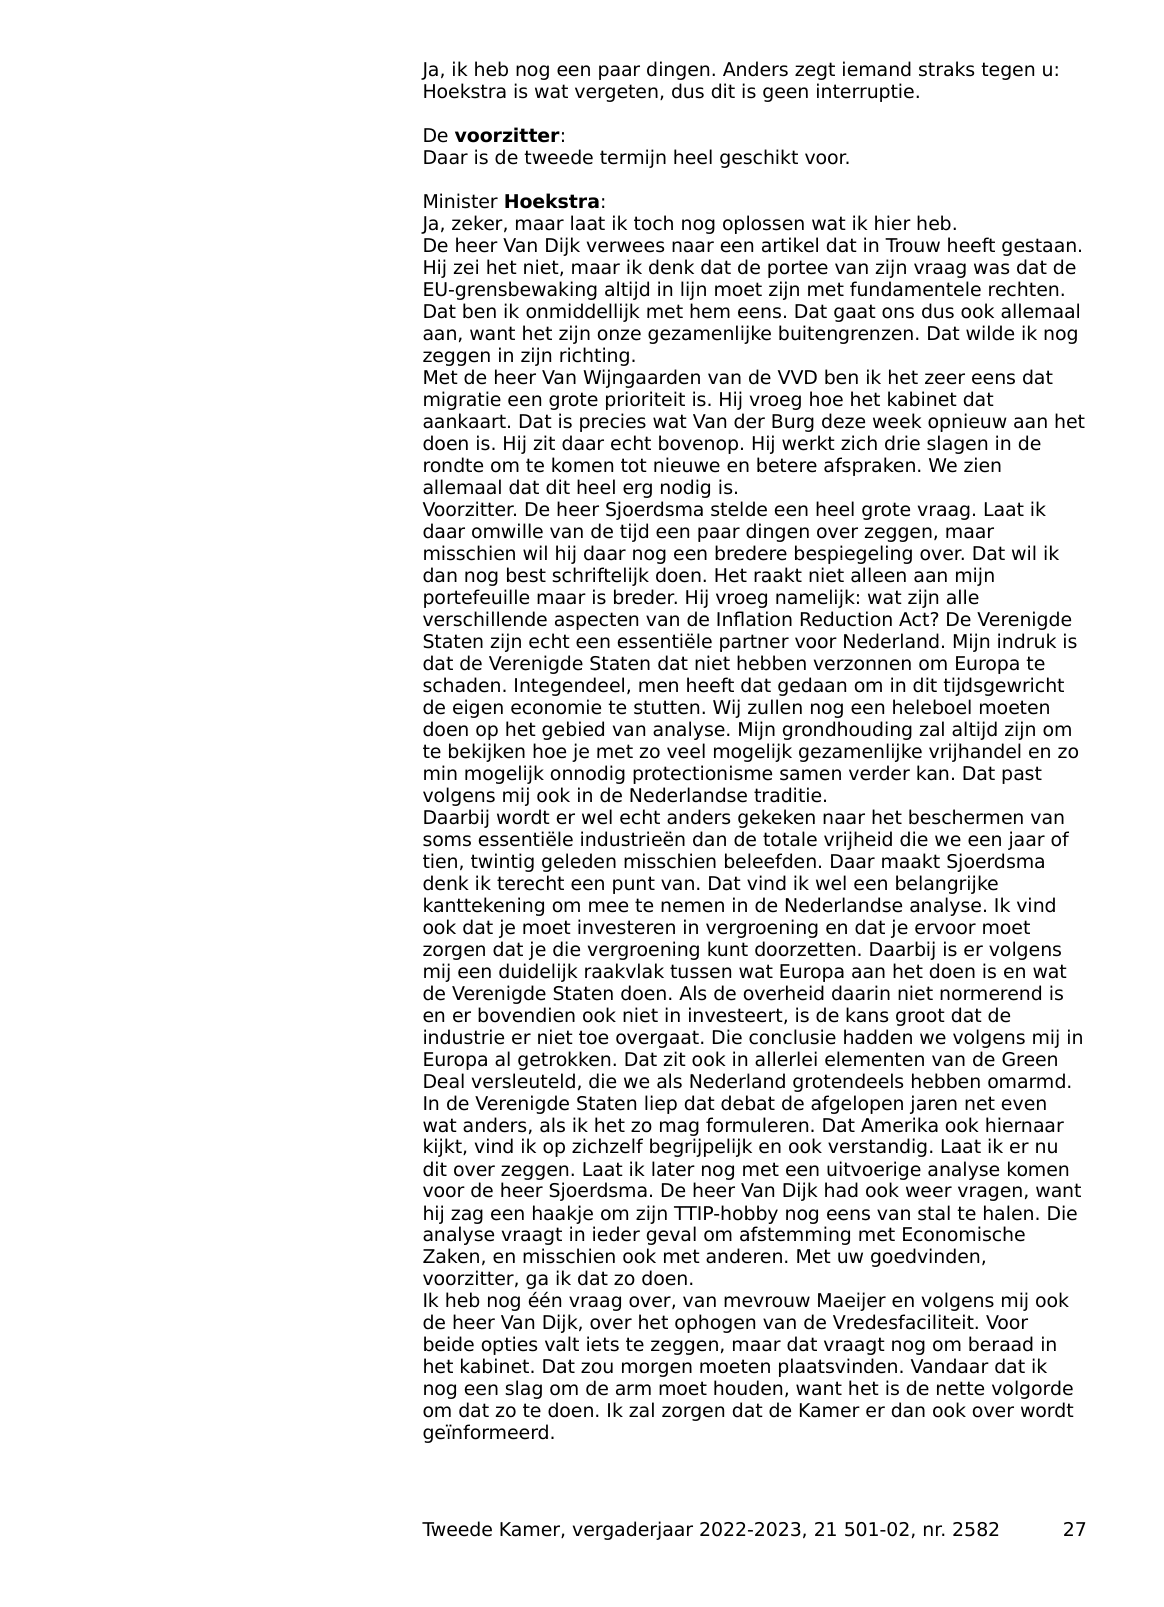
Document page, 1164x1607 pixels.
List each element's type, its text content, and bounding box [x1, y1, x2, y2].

text Minister Hoekstra: [422, 191, 1087, 213]
text Ja, ik heb nog een paar dingen. Anders zegt iemand straks tegen u: Hoekstra is wat vergeten, dus dit is geen interruptie. [422, 59, 1087, 103]
text Ik heb nog één vraag over, van mevrouw Maeijer en volgens mij ook de heer Van Dijk, over het ophogen van de Vredesfaciliteit. Voor beide opties valt iets te zeggen, maar dat vraagt nog om beraad in het kabinet. Dat zou morgen moeten plaatsvinden. Vandaar dat ik nog een slag om de arm moet houden, want het is de nette volgorde om dat zo te doen. Ik zal zorgen dat de Kamer er dan ook over wordt geïnformeerd. [422, 1290, 1087, 1444]
text De voorzitter: [422, 125, 1087, 147]
text Ja, zeker, maar laat ik toch nog oplossen wat ik hier heb. [422, 213, 1087, 235]
text Daar is de tweede termijn heel geschikt voor. [422, 147, 1087, 169]
text Daarbij wordt er wel echt anders gekeken naar het beschermen van soms essentiële industrieën dan de totale vrijheid die we een jaar of tien, twintig geleden misschien beleefden. Daar maakt Sjoerdsma denk ik terecht een punt van. Dat vind ik wel een belangrijke kanttekening om mee te nemen in de Nederlandse analyse. Ik vind ook dat je moet investeren in vergroening en dat je ervoor moet zorgen dat je die vergroening kunt doorzetten. Daarbij is er volgens mij een duidelijk raakvlak tussen wat Europa aan het doen is en wat de Verenigde Staten doen. Als de overheid daarin niet normerend is en er bovendien ook niet in investeert, is de kans groot dat de industrie er niet toe overgaat. Die conclusie hadden we volgens mij in Europa al getrokken. Dat zit ook in allerlei elementen van de Green Deal versleuteld, die we als Nederland grotendeels hebben omarmd. In de Verenigde Staten liep dat debat de afgelopen jaren net even wat anders, als ik het zo mag formuleren. Dat Amerika ook hiernaar kijkt, vind ik op zichzelf begrijpelijk en ook verstandig. Laat ik er nu dit over zeggen. Laat ik later nog met een uitvoerige analyse komen voor de heer Sjoerdsma. De heer Van Dijk had ook weer vragen, want hij zag een haakje om zijn TTIP-hobby nog eens van stal te halen. Die analyse vraagt in ieder geval om afstemming met Economische Zaken, en misschien ook met anderen. Met uw goedvinden, voorzitter, ga ik dat zo doen. [422, 807, 1087, 1290]
text Voorzitter. De heer Sjoerdsma stelde een heel grote vraag. Laat ik daar omwille van de tijd een paar dingen over zeggen, maar misschien wil hij daar nog een bredere bespiegeling over. Dat wil ik dan nog best schriftelijk doen. Het raakt niet alleen aan mijn portefeuille maar is breder. Hij vroeg namelijk: wat zijn alle verschillende aspecten van de Inflation Reduction Act? De Verenigde Staten zijn echt een essentiële partner voor Nederland. Mijn indruk is dat de Verenigde Staten dat niet hebben verzonnen om Europa te schaden. Integendeel, men heeft dat gedaan om in dit tijdsgewricht de eigen economie te stutten. Wij zullen nog een heleboel moeten doen op het gebied van analyse. Mijn grondhouding zal altijd zijn om te bekijken hoe je met zo veel mogelijk gezamenlijke vrijhandel en zo min mogelijk onnodig protectionisme samen verder kan. Dat past volgens mij ook in de Nederlandse traditie. [422, 499, 1087, 807]
text Met de heer Van Wijngaarden van de VVD ben ik het zeer eens dat migratie een grote prioriteit is. Hij vroeg hoe het kabinet dat aankaart. Dat is precies wat Van der Burg deze week opnieuw aan het doen is. Hij zit daar echt bovenop. Hij werkt zich drie slagen in de rondte om te komen tot nieuwe en betere afspraken. We zien allemaal dat dit heel erg nodig is. [422, 367, 1087, 499]
text De heer Van Dijk verwees naar een artikel dat in Trouw heeft gestaan. Hij zei het niet, maar ik denk dat de portee van zijn vraag was dat de EU-grensbewaking altijd in lijn moet zijn met fundamentele rechten. Dat ben ik onmiddellijk met hem eens. Dat gaat ons dus ook allemaal aan, want het zijn onze gezamenlijke buitengrenzen. Dat wilde ik nog zeggen in zijn richting. [422, 235, 1087, 367]
